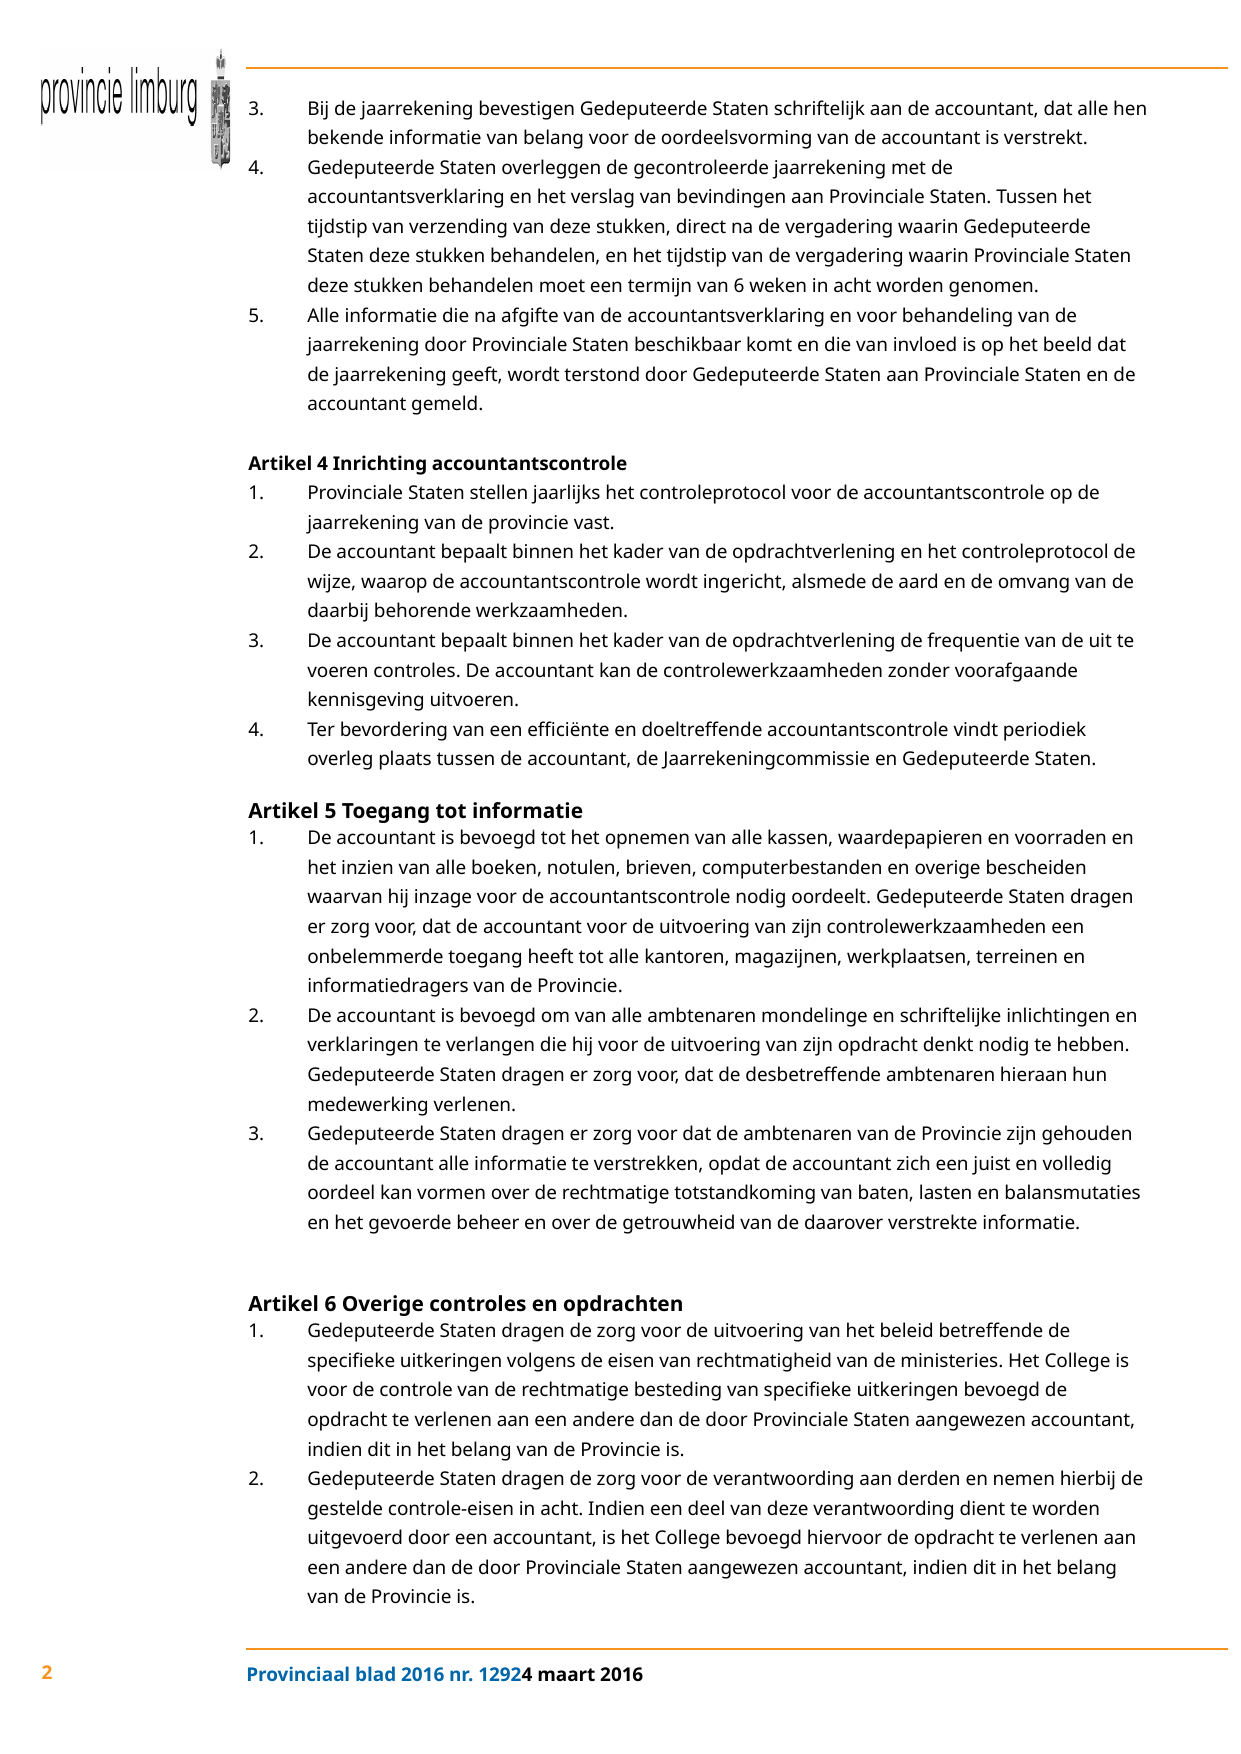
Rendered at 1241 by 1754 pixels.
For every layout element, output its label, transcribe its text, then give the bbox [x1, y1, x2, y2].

text Artikel 4 Inrichting accountantscontrole [248, 450, 1152, 476]
list De accountant bepaalt binnen het kader van de opdrachtverlening en het controleprotocol de wijze, waarop de accountantscontrole wordt ingericht, alsmede de aard en de omvang van de daarbij behorende werkzaamheden. [248, 538, 1152, 623]
list Gedeputeerde Staten overleggen de gecontroleerde jaarrekening met de accountantsverklaring en het verslag van bevindingen aan Provinciale Staten. Tussen het tijdstip van verzending van deze stukken, direct na de vergadering waarin Gedeputeerde Staten deze stukken behandelen, en het tijdstip van de vergadering waarin Provinciale Staten deze stukken behandelen moet een termijn van 6 weken in acht worden genomen. [248, 154, 1152, 298]
list Alle informatie die na afgifte van de accountantsverklaring en voor behandeling van de jaarrekening door Provinciale Staten beschikbaar komt en die van invloed is op het beeld dat de jaarrekening geeft, wordt terstond door Gedeputeerde Staten aan Provinciale Staten en de accountant gemeld. [248, 302, 1152, 416]
picture [41, 47, 231, 172]
text Artikel 5 Toegang tot informatie [248, 796, 1152, 824]
list De accountant is bevoegd om van alle ambtenaren mondelinge en schriftelijke inlichtingen en verklaringen te verlangen die hij voor de uitvoering van zijn opdracht denkt nodig te hebben. Gedeputeerde Staten dragen er zorg voor, dat de desbetreffende ambtenaren hieraan hun medewerking verlenen. [248, 1002, 1152, 1116]
list Ter bevordering van een efficiënte en doeltreffende accountantscontrole vindt periodiek overleg plaats tussen de accountant, de Jaarrekeningcommissie en Gedeputeerde Staten. [248, 716, 1152, 771]
list De accountant bepaalt binnen het kader van de opdrachtverlening de frequentie van de uit te voeren controles. De accountant kan de controlewerkzaamheden zonder voorafgaande kennisgeving uitvoeren. [248, 627, 1152, 712]
list Gedeputeerde Staten dragen er zorg voor dat de ambtenaren van de Provincie zijn gehouden de accountant alle informatie te verstrekken, opdat de accountant zich een juist en volledig oordeel kan vormen over de rechtmatige totstandkoming van baten, lasten en balansmutaties en het gevoerde beheer en over de getrouwheid van de daarover verstrekte informatie. [248, 1120, 1152, 1235]
text Artikel 6 Overige controles en opdrachten [248, 1289, 1152, 1317]
list Gedeputeerde Staten dragen de zorg voor de verantwoording aan derden en nemen hierbij de gestelde controle-eisen in acht. Indien een deel van deze verantwoording dient te worden uitgevoerd door een accountant, is het College bevoegd hiervoor de opdracht te verlenen aan een andere dan de door Provinciale Staten aangewezen accountant, indien dit in het belang van de Provincie is. [248, 1465, 1152, 1609]
list De accountant is bevoegd tot het opnemen van alle kassen, waardepapieren en voorraden en het inzien van alle boeken, notulen, brieven, computerbestanden en overige bescheiden waarvan hij inzage voor de accountantscontrole nodig oordeelt. Gedeputeerde Staten dragen er zorg voor, dat de accountant voor de uitvoering van zijn controlewerkzaamheden een onbelemmerde toegang heeft tot alle kantoren, magazijnen, werkplaatsen, terreinen en informatiedragers van de Provincie. [248, 824, 1152, 998]
list Gedeputeerde Staten dragen de zorg voor de uitvoering van het beleid betreffende de specifieke uitkeringen volgens de eisen van rechtmatigheid van de ministeries. Het College is voor de controle van de rechtmatige besteding van specifieke uitkeringen bevoegd de opdracht te verlenen aan een andere dan de door Provinciale Staten aangewezen accountant, indien dit in het belang van de Provincie is. [248, 1317, 1152, 1462]
list Bij de jaarrekening bevestigen Gedeputeerde Staten schriftelijk aan de accountant, dat alle hen bekende informatie van belang voor de oordeelsvorming van de accountant is verstrekt. [248, 95, 1152, 150]
list Provinciale Staten stellen jaarlijks het controleprotocol voor de accountantscontrole op de jaarrekening van de provincie vast. [248, 479, 1152, 535]
